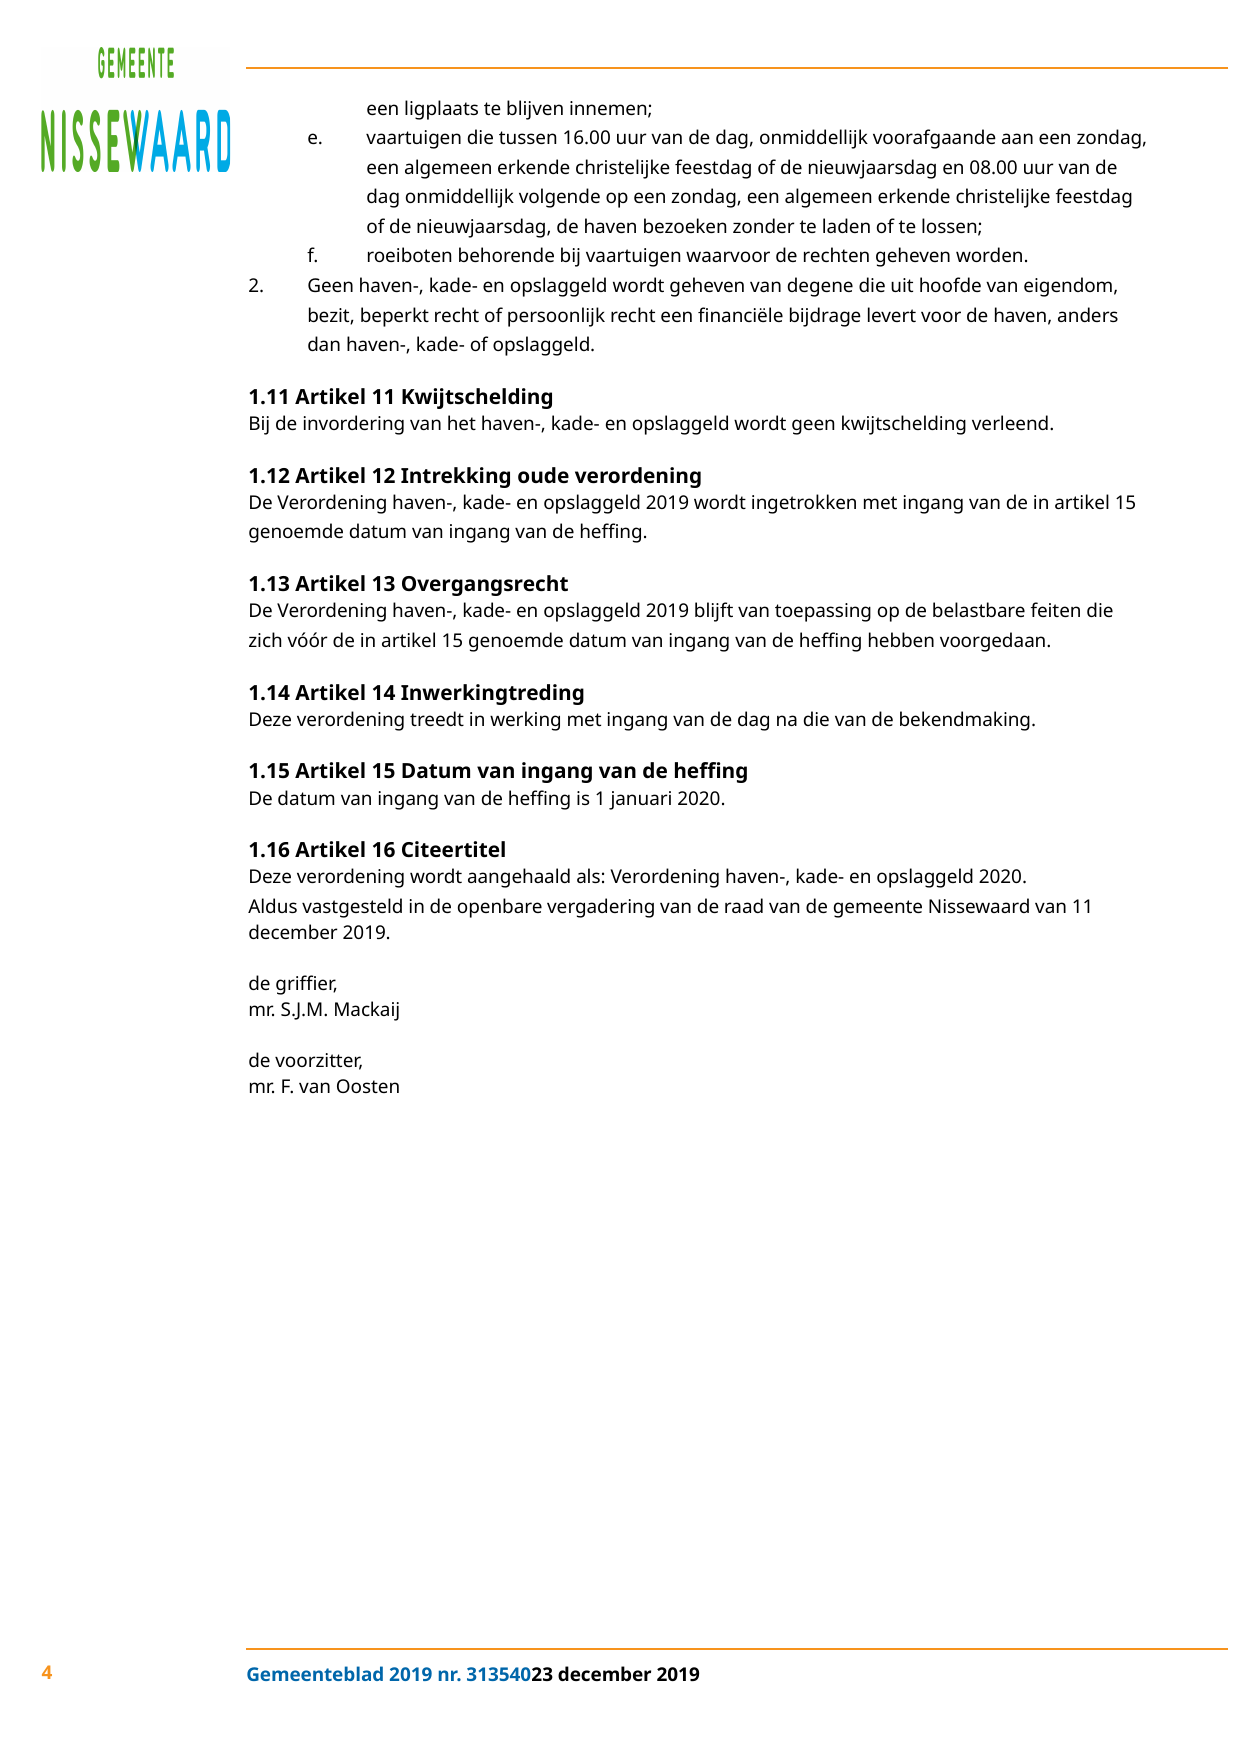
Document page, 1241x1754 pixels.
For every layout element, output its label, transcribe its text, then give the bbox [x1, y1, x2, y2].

text Aldus vastgesteld in de openbare vergadering van de raad van de gemeente Nissewaard van 11 december 2019. [248, 893, 1152, 945]
picture [154, 157, 165, 172]
text 1.16 Artikel 16 Citeertitel [248, 835, 1152, 864]
text de voorzitter, [248, 1048, 1152, 1073]
text Deze verordening treedt in werking met ingang van de dag na die van de bekendmaking. [248, 706, 1152, 732]
text De Verordening haven-, kade- en opslaggeld 2019 blijft van toepassing op de belastbare feiten die zich vóór de in artikel 15 genoemde datum van ingang van de heffing hebben voorgedaan. [248, 598, 1152, 653]
text 1.15 Artikel 15 Datum van ingang van de heffing [248, 756, 1152, 785]
text De datum van ingang van de heffing is 1 januari 2020. [248, 785, 1152, 811]
text 1.14 Artikel 14 Inwerkingtreding [248, 678, 1152, 706]
list vaartuigen die tussen 16.00 uur van de dag, onmiddellijk voorafgaande aan een zondag, een algemeen erkende christelijke feestdag of de nieuwjaarsdag en 08.00 uur van de dag onmiddellijk volgende op een zondag, een algemeen erkende christelijke feestdag of de nieuwjaarsdag, de haven bezoeken zonder te laden of te lossen; [307, 124, 1152, 239]
text de griffier, [248, 971, 1152, 996]
list een ligplaats te blijven innemen; [307, 95, 1152, 121]
text mr. S.J.M. Mackaij [248, 996, 1152, 1022]
picture [176, 157, 187, 172]
text De Verordening haven-, kade- en opslaggeld 2019 wordt ingetrokken met ingang van de in artikel 15 genoemde datum van ingang van de heffing. [248, 489, 1152, 544]
picture [201, 122, 206, 138]
text 1.12 Artikel 12 Intrekking oude verordening [248, 461, 1152, 489]
picture [222, 122, 227, 160]
text mr. F. van Oosten [248, 1073, 1152, 1099]
list roeiboten behorende bij vaartuigen waarvoor de rechten geheven worden. [307, 243, 1152, 268]
text 1.11 Artikel 11 Kwijtschelding [248, 382, 1152, 410]
list Geen haven-, kade- en opslaggeld wordt geheven van degene die uit hoofde van eigendom, bezit, beperkt recht of persoonlijk recht een financiële bijdrage levert voor de haven, anders dan haven-, kade- of opslaggeld. [248, 272, 1152, 357]
text 1.13 Artikel 13 Overgangsrecht [248, 569, 1152, 598]
picture [200, 151, 206, 172]
picture [41, 47, 231, 172]
text Bij de invordering van het haven-, kade- en opslaggeld wordt geen kwijtschelding verleend. [248, 410, 1152, 436]
text Deze verordening wordt aangehaald als: Verordening haven-, kade- en opslaggeld 2020. [248, 864, 1152, 889]
